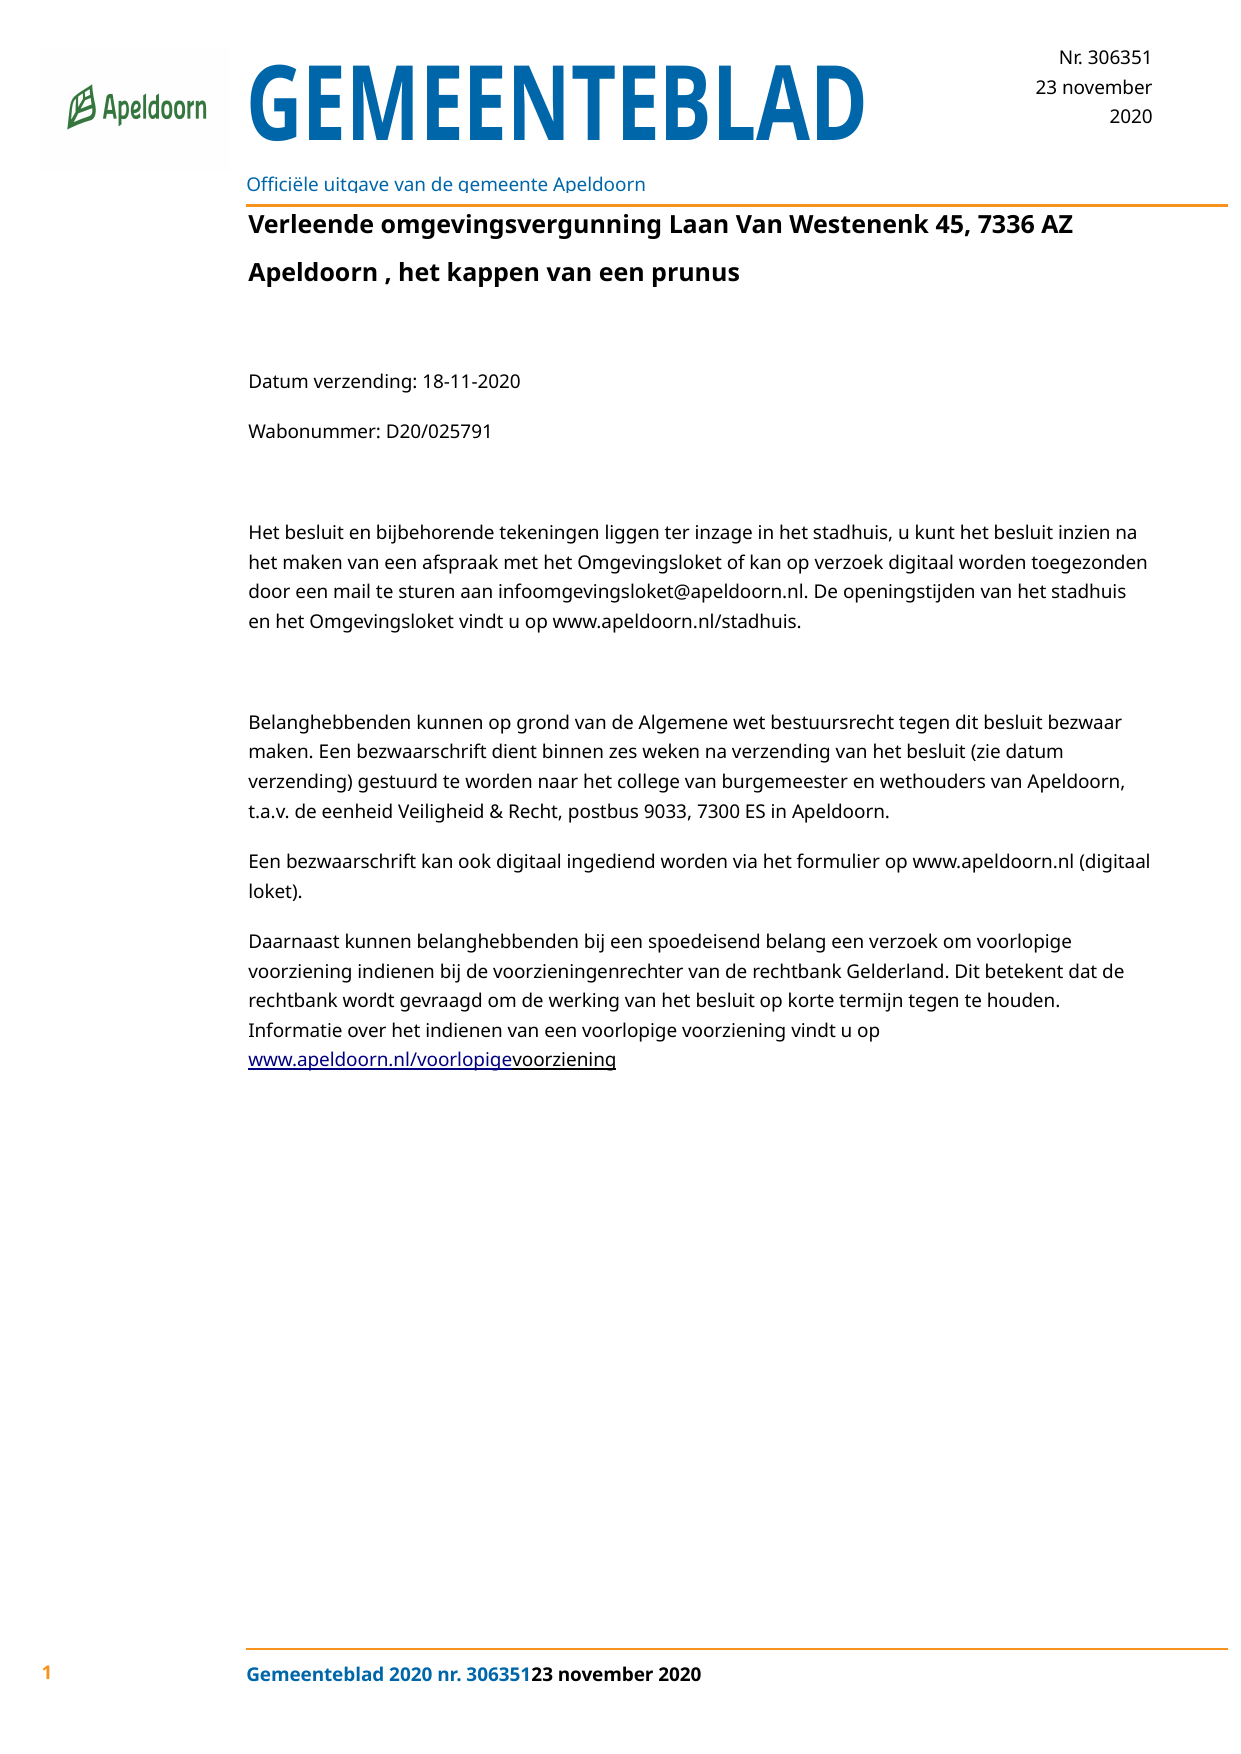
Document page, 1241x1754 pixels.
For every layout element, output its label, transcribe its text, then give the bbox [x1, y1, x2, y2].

text Datum verzending: 18-11-2020 [248, 368, 1152, 394]
text Belanghebbenden kunnen op grond van de Algemene wet bestuursrecht tegen dit besluit bezwaar maken. Een bezwaarschrift dient binnen zes weken na verzending van het besluit (zie datum verzending) gestuurd te worden naar het college van burgemeester en wethouders van Apeldoorn, t.a.v. de eenheid Veiligheid & Recht, postbus 9033, 7300 ES in Apeldoorn. [248, 709, 1152, 824]
text Het besluit en bijbehorende tekeningen liggen ter inzage in het stadhuis, u kunt het besluit inzien na het maken van een afspraak met het Omgevingsloket of kan op verzoek digitaal worden toegezonden door een mail te sturen aan infoomgevingsloket@apeldoorn.nl. De openingstijden van het stadhuis en het Omgevingsloket vindt u op www.apeldoorn.nl/stadhuis. [248, 519, 1152, 634]
text Daarnaast kunnen belanghebbenden bij een spoedeisend belang een verzoek om voorlopige voorziening indienen bij de voorzieningenrechter van de rechtbank Gelderland. Dit betekent dat de rechtbank wordt gevraagd om de werking van het besluit op korte termijn tegen te houden. Informatie over het indienen van een voorlopige voorziening vindt u op www.apeldoorn.nl/voorlopigevoorziening [248, 928, 1152, 1072]
text Een bezwaarschrift kan ook digitaal ingediend worden via het formulier op www.apeldoorn.nl (digitaal loket). [248, 848, 1152, 904]
text Verleende omgevingsvergunning Laan Van Westenenk 45, 7336 AZ Apeldoorn , het kappen van een prunus [248, 207, 1152, 288]
picture [41, 47, 231, 172]
text Wabonummer: D20/025791 [248, 419, 1152, 444]
